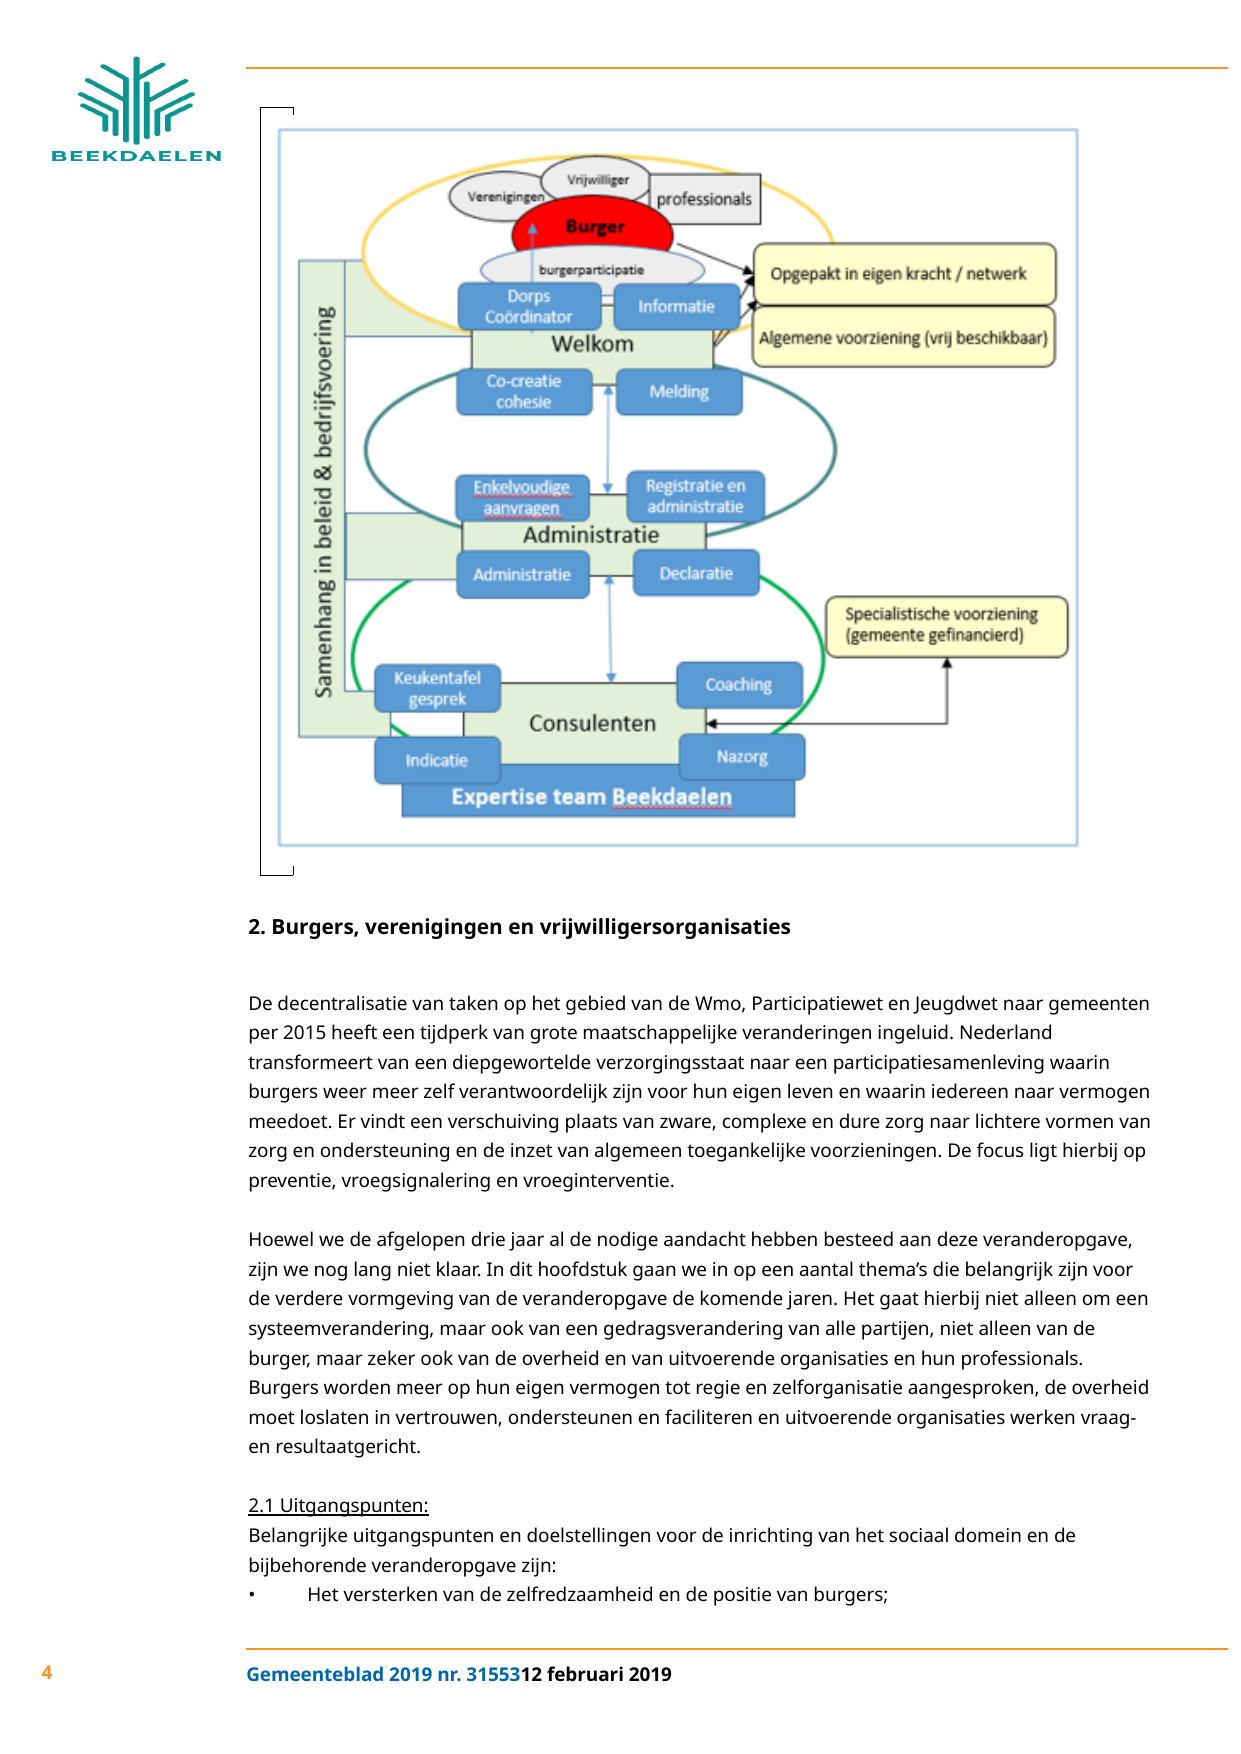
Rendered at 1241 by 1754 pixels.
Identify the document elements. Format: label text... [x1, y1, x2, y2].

picture [41, 47, 231, 172]
list Het versterken van de zelfredzaamheid en de positie van burgers; [248, 1581, 1152, 1607]
text Belangrijke uitgangspunten en doelstellingen voor de inrichting van het sociaal domein en de bijbehorende veranderopgave zijn: [248, 1522, 1152, 1577]
text Hoewel we de afgelopen drie jaar al de nodige aandacht hebben besteed aan deze veranderopgave, zijn we nog lang niet klaar. In dit hoofdstuk gaan we in op een aantal thema’s die belangrijk zijn voor de verdere vormgeving van de veranderopgave de komende jaren. Het gaat hierbij niet alleen om een systeemverandering, maar ook van een gedragsverandering van alle partijen, niet alleen van de burger, maar zeker ook van de overheid en van uitvoerende organisaties en hun professionals. Burgers worden meer op hun eigen vermogen tot regie en zelforganisatie aangesproken, de overheid moet loslaten in vertrouwen, ondersteunen en faciliteren en uitvoerende organisaties werken vraag- en resultaatgericht. [248, 1226, 1152, 1459]
picture [268, 115, 1096, 866]
text 2.1 Uitgangspunten: [248, 1493, 1152, 1518]
text 2. Burgers, verenigingen en vrijwilligersorganisaties [248, 912, 1152, 940]
text De decentralisatie van taken op het gebied van de Wmo, Participatiewet en Jeugdwet naar gemeenten per 2015 heeft een tijdperk van grote maatschappelijke veranderingen ingeluid. Nederland transformeert van een diepgewortelde verzorgingsstaat naar een participatiesamenleving waarin burgers weer meer zelf verantwoordelijk zijn voor hun eigen leven en waarin iedereen naar vermogen meedoet. Er vindt een verschuiving plaats van zware, complexe en dure zorg naar lichtere vormen van zorg en ondersteuning en de inzet van algemeen toegankelijke voorzieningen. De focus ligt hierbij op preventie, vroegsignalering en vroeginterventie. [248, 990, 1152, 1193]
